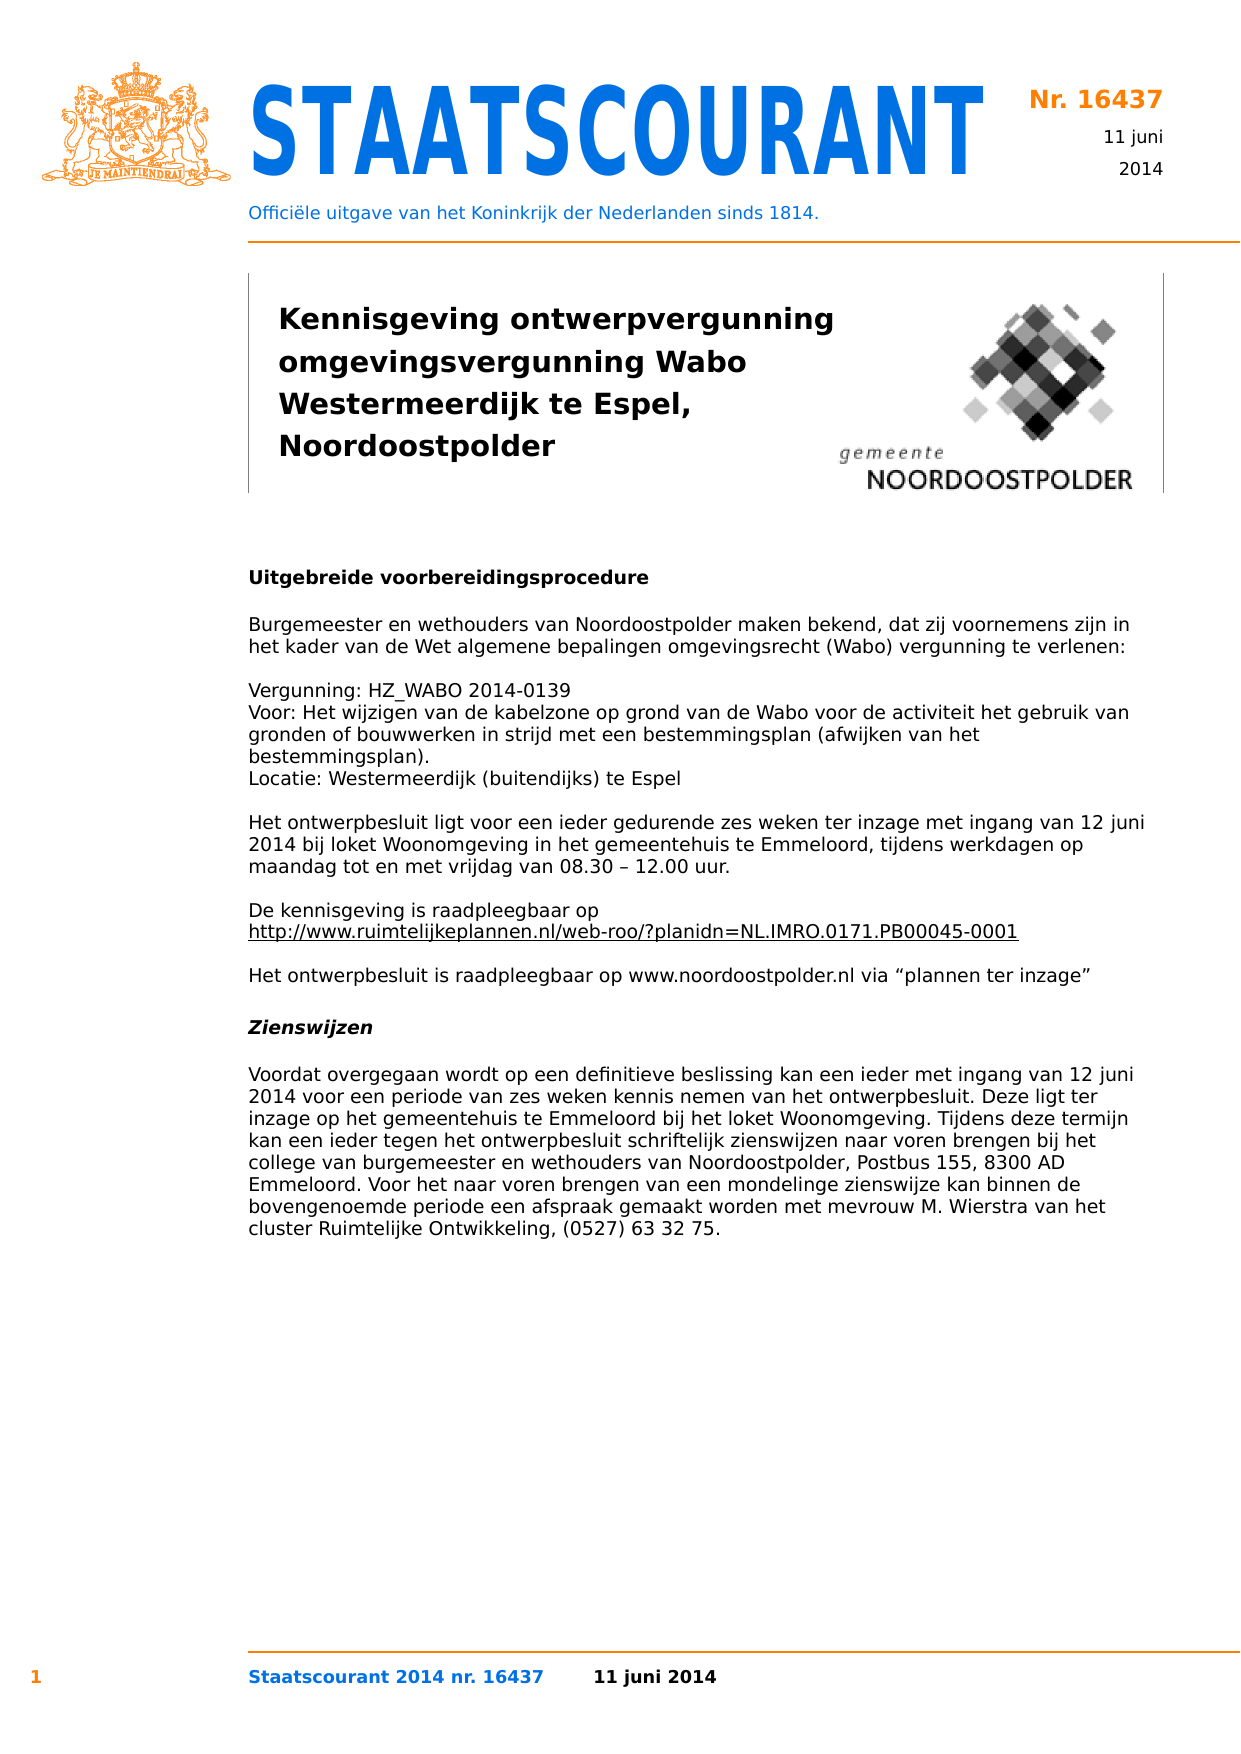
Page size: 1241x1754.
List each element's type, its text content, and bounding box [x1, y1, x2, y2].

text Het ontwerpbesluit is raadpleegbaar op www.noordoostpolder.nl via “plannen ter inzage” [248, 965, 1163, 987]
picture [838, 302, 1134, 492]
table_header STAATSCOURANT [248, 62, 998, 203]
subtitle Zienswijzen [248, 1017, 1163, 1039]
text De kennisgeving is raadpleegbaar op [248, 899, 1163, 921]
table_cell 11 juni [998, 121, 1240, 153]
text Het ontwerpbesluit ligt voor een ieder gedurende zes weken ter inzage met ingang van 12 juni 2014 bij loket Woonomgeving in het gemeentehuis te Emmeloord, tijdens werkdagen op maandag tot en met vrijdag van 08.30 – 12.00 uur. [248, 812, 1163, 878]
table_header [25, 62, 248, 241]
text Voordat overgegaan wordt op een definitieve beslissing kan een ieder met ingang van 12 juni 2014 voor een periode van zes weken kennis nemen van het ontwerpbesluit. Deze ligt ter inzage op het gemeentehuis te Emmeloord bij het loket Woonomgeving. Tijdens deze termijn kan een ieder tegen het ontwerpbesluit schriftelijk zienswijzen naar voren brengen bij het college van burgemeester en wethouders van Noordoostpolder, Postbus 155, 8300 AD Emmeloord. Voor het naar voren brengen van een mondelinge zienswijze kan binnen de bovengenoemde periode een afspraak gemaakt worden met mevrouw M. Wierstra van het cluster Ruimtelijke Ontwikkeling, (0527) 63 32 75. [248, 1064, 1163, 1240]
subtitle Uitgebreide voorbereidingsprocedure [248, 567, 1163, 589]
text Burgemeester en wethouders van Noordoostpolder maken bekend, dat zij voornemens zijn in het kader van de Wet algemene bepalingen omgevingsrecht (Wabo) vergunning te verlenen: [248, 614, 1163, 658]
text http://www.ruimtelijkeplannen.nl/web-roo/?planidn=NL.IMRO.0171.PB00045-0001 [248, 921, 1163, 943]
text Locatie: Westermeerdijk (buitendijks) te Espel [248, 768, 1163, 790]
table_cell 2014 [998, 153, 1240, 203]
text Voor: Het wijzigen van de kabelzone op grond van de Wabo voor de activiteit het gebruik van gronden of bouwwerken in strijd met een bestemmingsplan (afwijken van het bestemmingsplan). [248, 702, 1163, 768]
table_cell Officiële uitgave van het Koninkrijk der Nederlanden sinds 1814. [248, 203, 1240, 241]
picture [41, 62, 231, 186]
text Vergunning: HZ_WABO 2014-0139 [248, 680, 1163, 702]
table_header Nr. 16437 [998, 62, 1240, 121]
subtitle Kennisgeving ontwerpvergunning omgevingsvergunning Wabo Westermeerdijk te Espel, Noordoostpolder [249, 273, 1163, 493]
